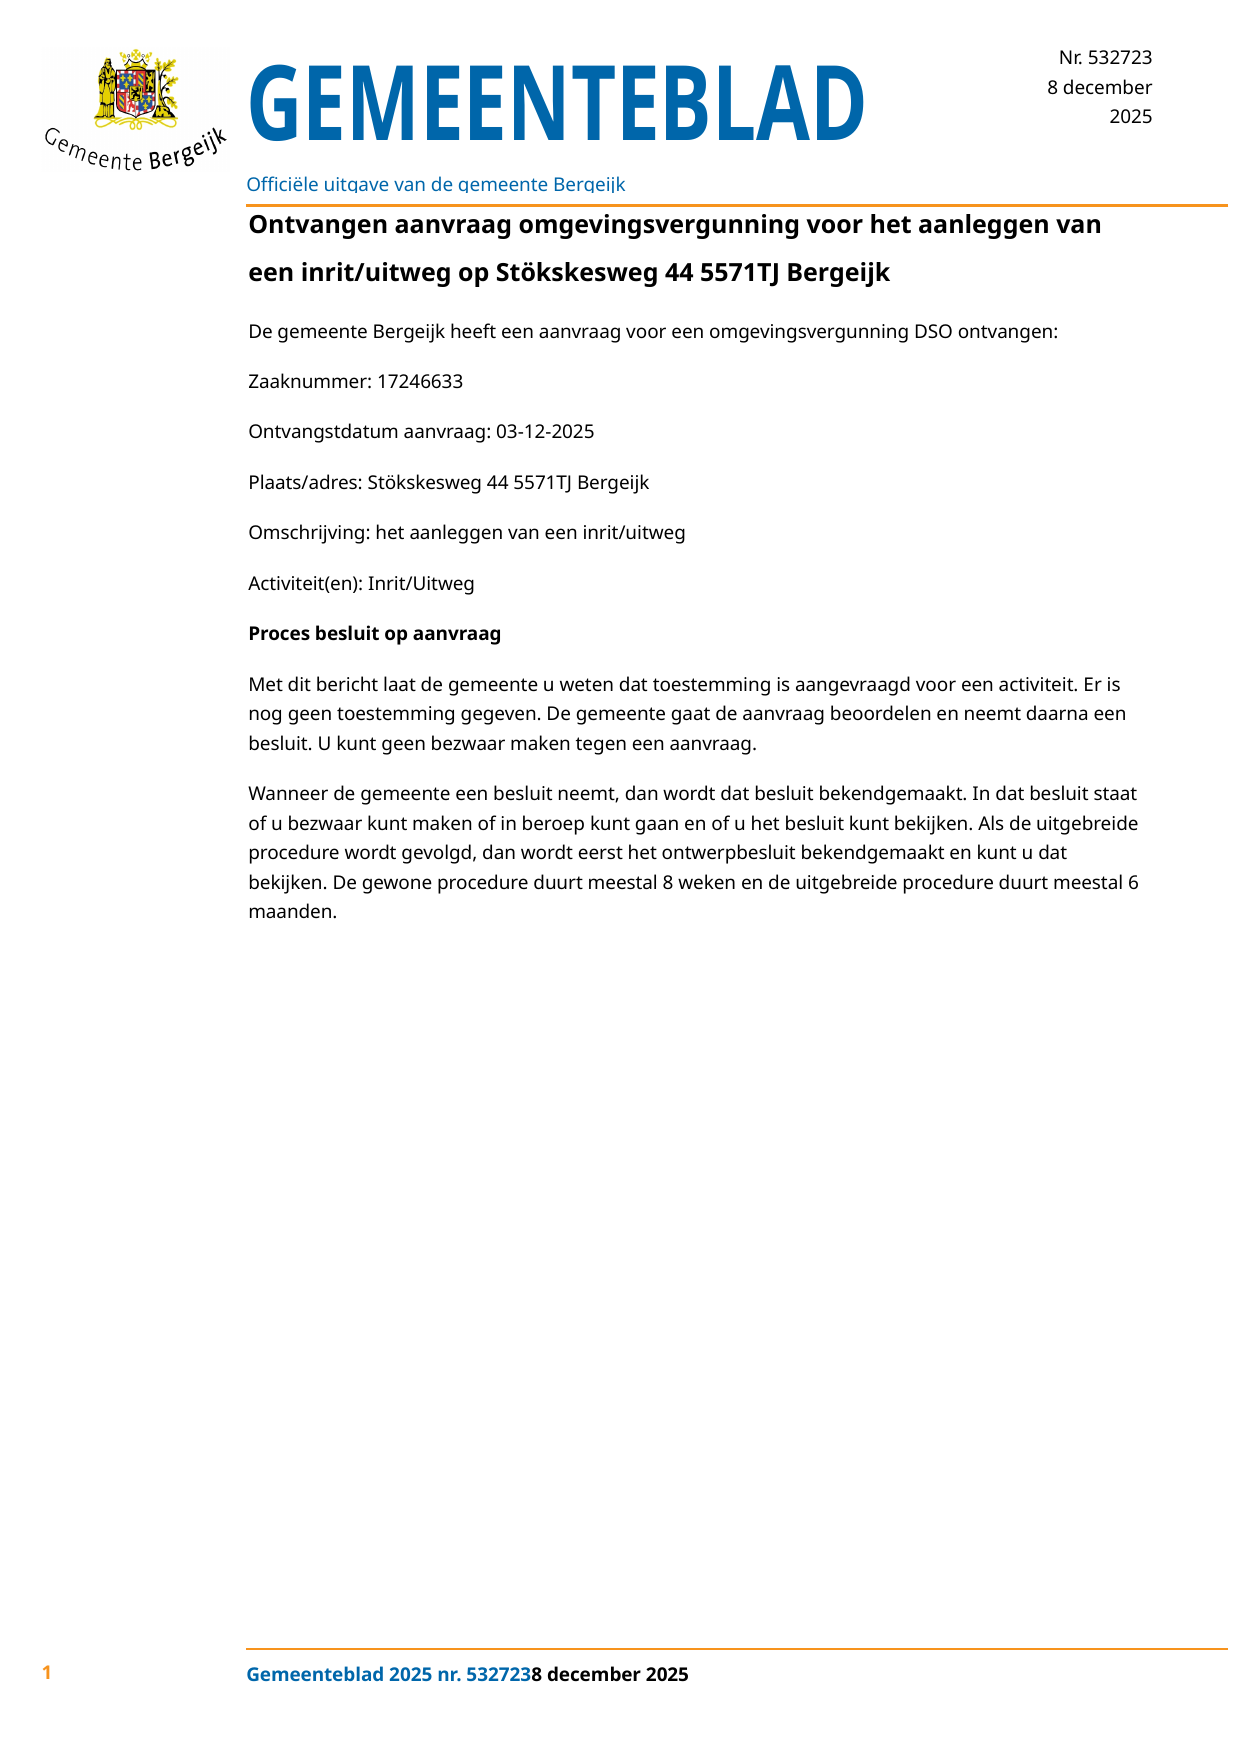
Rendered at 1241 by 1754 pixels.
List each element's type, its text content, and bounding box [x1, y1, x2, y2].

text Activiteit(en): Inrit/Uitweg [248, 570, 1152, 596]
text Proces besluit op aanvraag [248, 620, 1152, 646]
text Zaaknummer: 17246633 [248, 368, 1152, 394]
text Met dit bericht laat de gemeente u weten dat toestemming is aangevraagd voor een activiteit. Er is nog geen toestemming gegeven. De gemeente gaat de aanvraag beoordelen en neemt daarna een besluit. U kunt geen bezwaar maken tegen een aanvraag. [248, 671, 1152, 756]
text Wanneer de gemeente een besluit neemt, dan wordt dat besluit bekendgemaakt. In dat besluit staat of u bezwaar kunt maken of in beroep kunt gaan en of u het besluit kunt bekijken. Als de uitgebreide procedure wordt gevolgd, dan wordt eerst het ontwerpbesluit bekendgemaakt en kunt u dat bekijken. De gewone procedure duurt meestal 8 weken en de uitgebreide procedure duurt meestal 6 maanden. [248, 780, 1152, 924]
text De gemeente Bergeijk heeft een aanvraag voor een omgevingsvergunning DSO ontvangen: [248, 318, 1152, 344]
text Ontvangstdatum aanvraag: 03-12-2025 [248, 419, 1152, 444]
picture [41, 47, 231, 172]
text Omschrijving: het aanleggen van een inrit/uitweg [248, 519, 1152, 545]
text Ontvangen aanvraag omgevingsvergunning voor het aanleggen van een inrit/uitweg op Stökskesweg 44 5571TJ Bergeijk [248, 207, 1152, 288]
text Plaats/adres: Stökskesweg 44 5571TJ Bergeijk [248, 469, 1152, 495]
